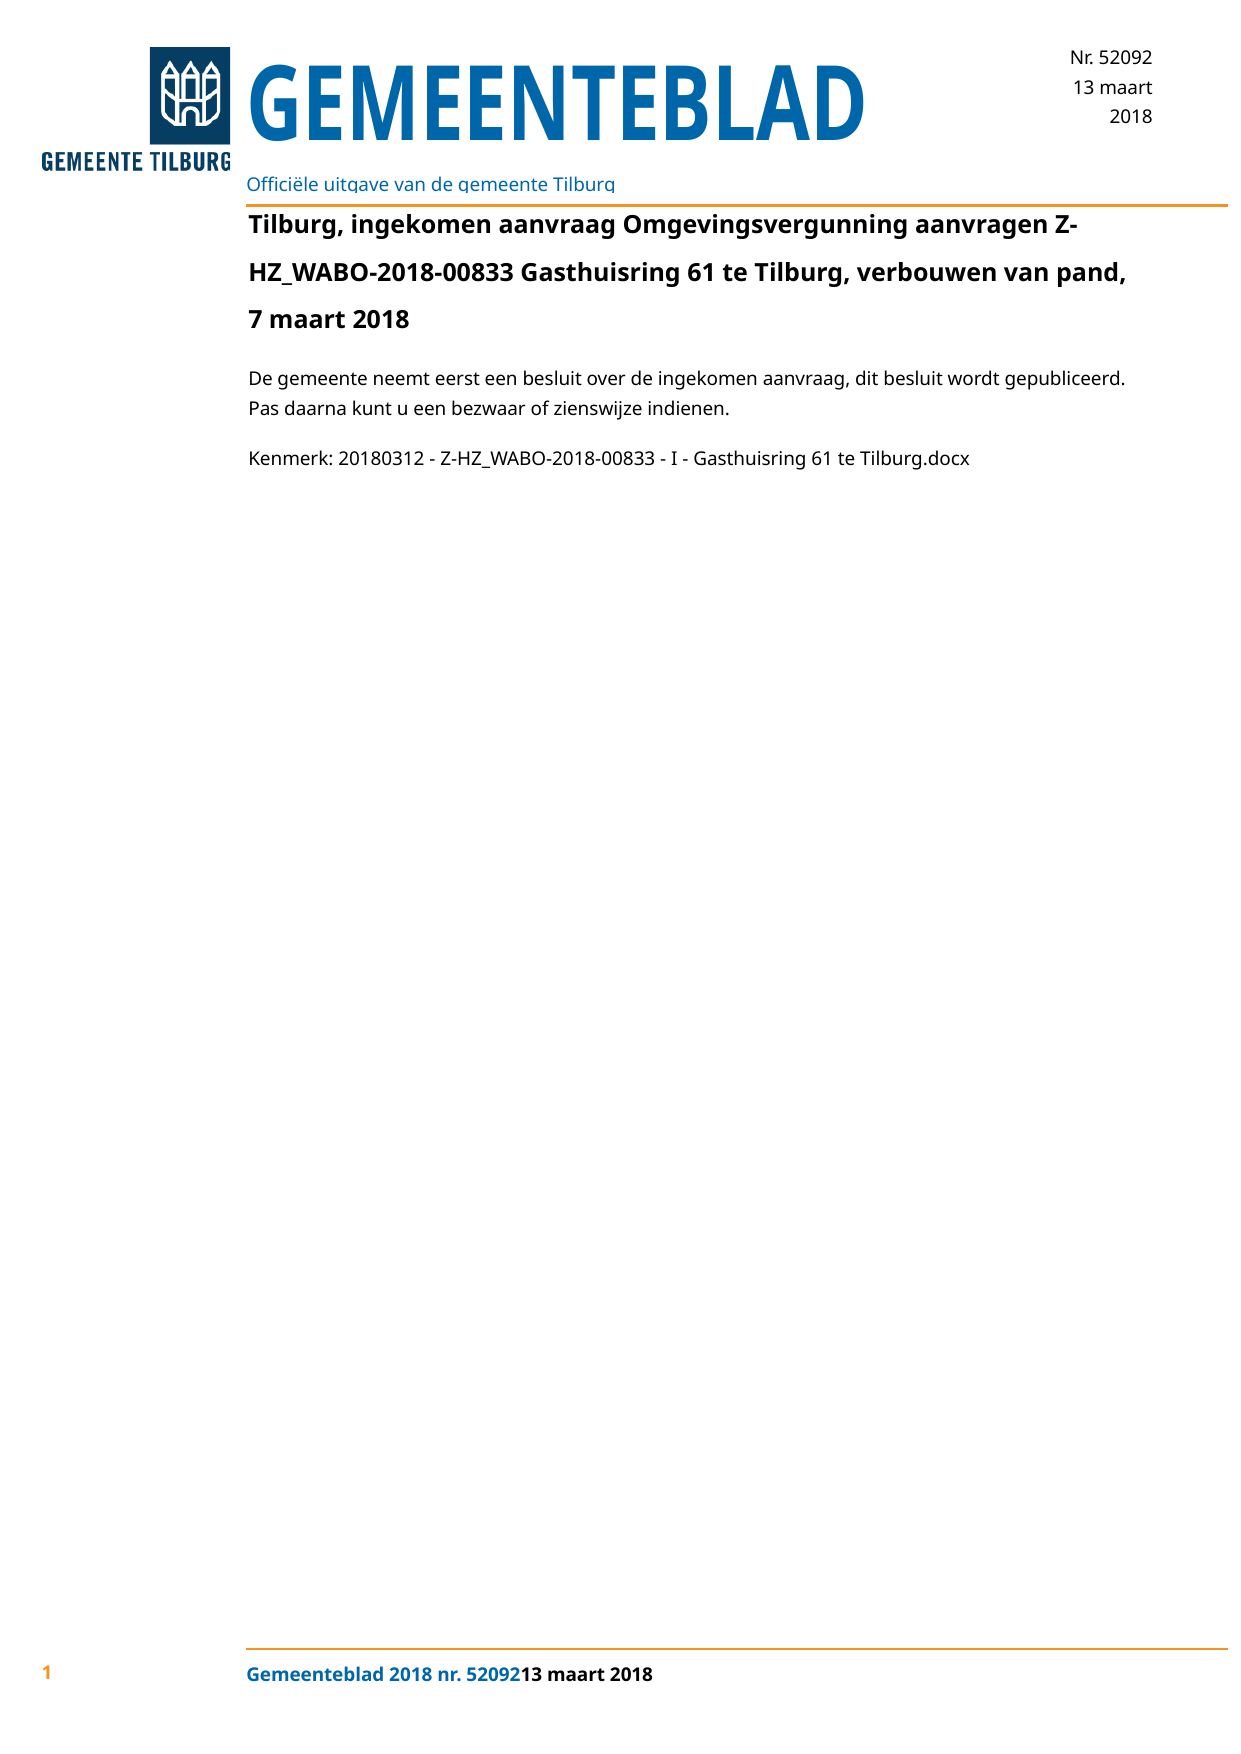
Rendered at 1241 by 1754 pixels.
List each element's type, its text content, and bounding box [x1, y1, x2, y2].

text Kenmerk: 20180312 - Z-HZ_WABO-2018-00833 - I - Gasthuisring 61 te Tilburg.docx [248, 446, 1152, 471]
text Tilburg, ingekomen aanvraag Omgevingsvergunning aanvragen Z-HZ_WABO-2018-00833 Gasthuisring 61 te Tilburg, verbouwen van pand, 7 maart 2018 [248, 207, 1152, 336]
picture [41, 47, 231, 172]
text De gemeente neemt eerst een besluit over de ingekomen aanvraag, dit besluit wordt gepubliceerd. Pas daarna kunt u een bezwaar of zienswijze indienen. [248, 366, 1152, 421]
